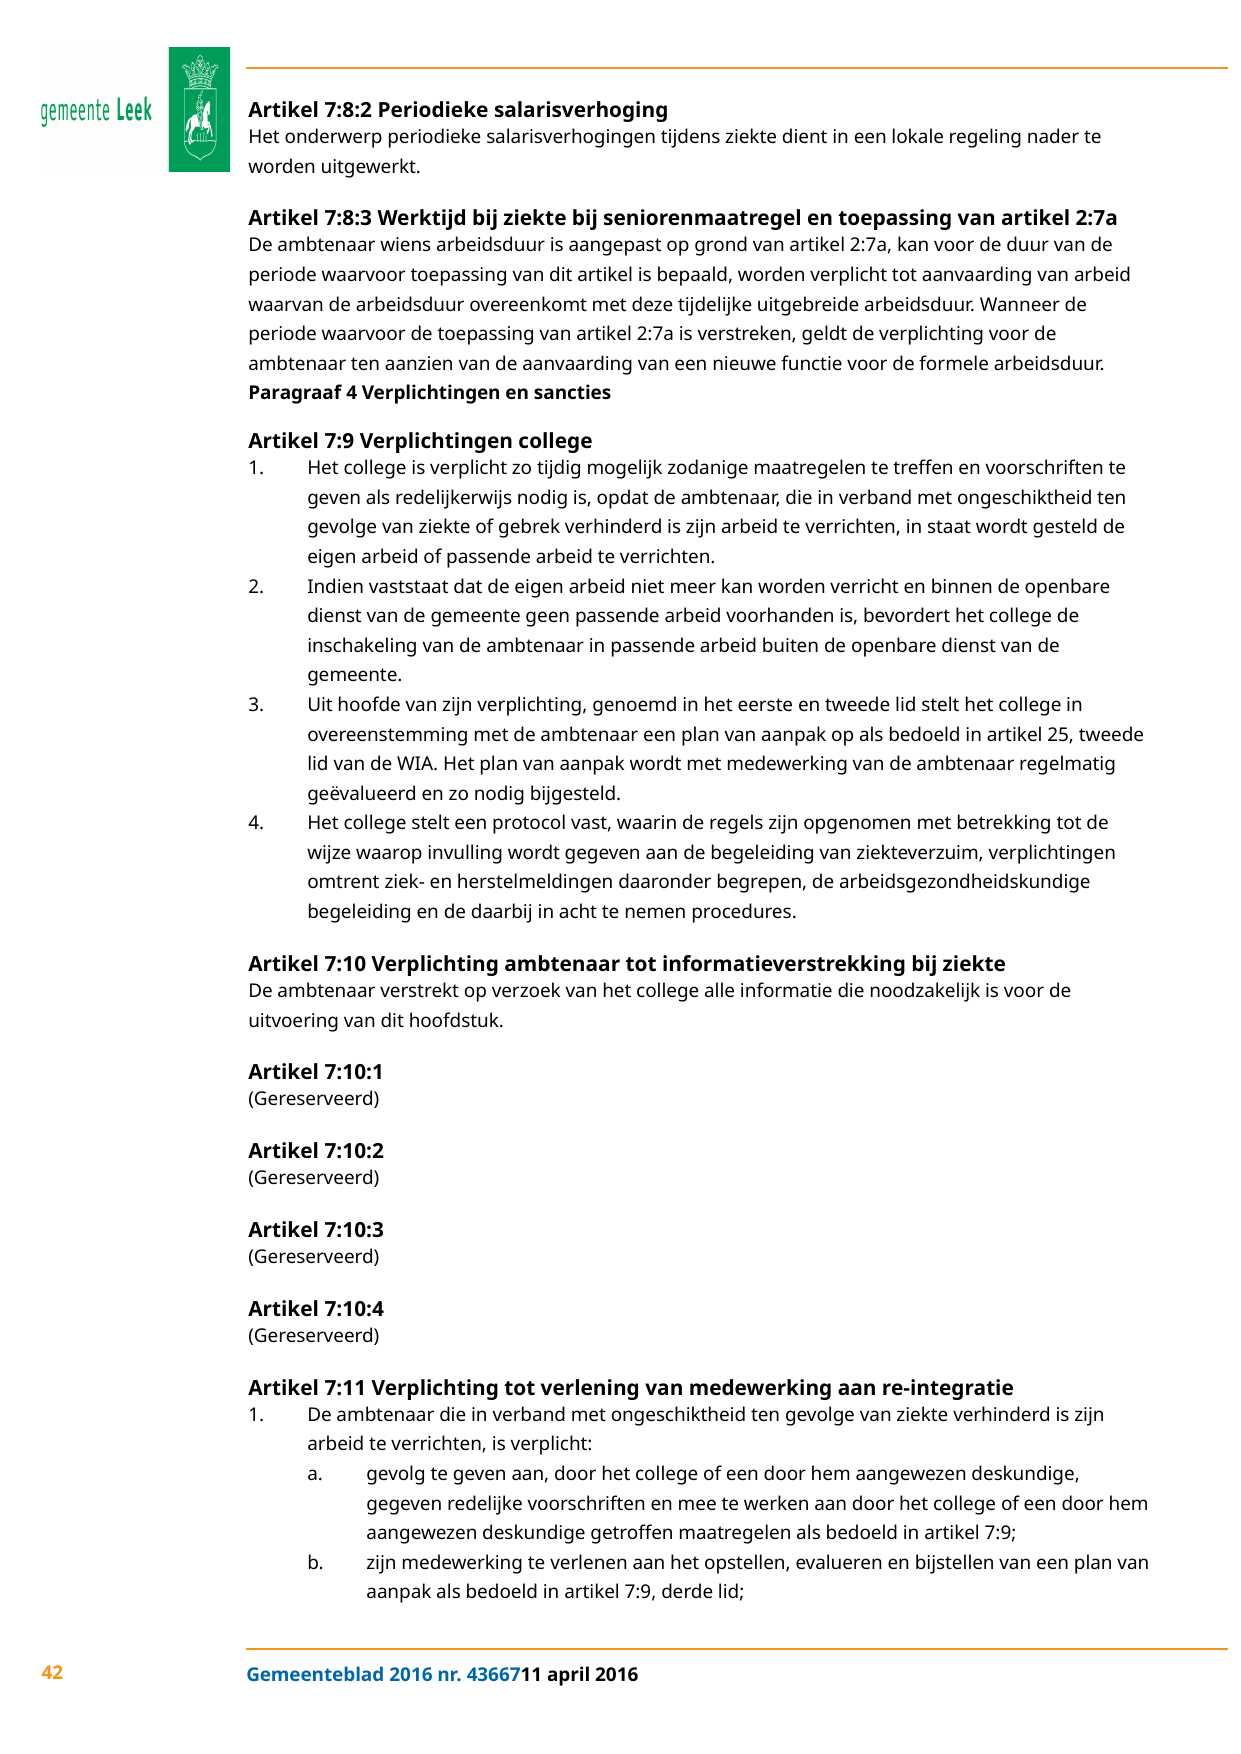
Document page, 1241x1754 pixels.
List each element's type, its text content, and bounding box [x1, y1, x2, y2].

text Artikel 7:11 Verplichting tot verlening van medewerking aan re-integratie [248, 1373, 1152, 1401]
text (Gereserveerd) [248, 1164, 1152, 1190]
list Het college is verplicht zo tijdig mogelijk zodanige maatregelen te treffen en voorschriften te geven als redelijkerwijs nodig is, opdat de ambtenaar, die in verband met ongeschiktheid ten gevolge van ziekte of gebrek verhinderd is zijn arbeid te verrichten, in staat wordt gesteld de eigen arbeid of passende arbeid te verrichten. [248, 454, 1152, 569]
text Artikel 7:10:3 [248, 1215, 1152, 1243]
list Indien vaststaat dat de eigen arbeid niet meer kan worden verricht en binnen de openbare dienst van de gemeente geen passende arbeid voorhanden is, bevordert het college de inschakeling van de ambtenaar in passende arbeid buiten de openbare dienst van de gemeente. [248, 573, 1152, 687]
list gevolg te geven aan, door het college of een door hem aangewezen deskundige, gegeven redelijke voorschriften en mee te werken aan door het college of een door hem aangewezen deskundige getroffen maatregelen als bedoeld in artikel 7:9; [307, 1460, 1152, 1545]
text Artikel 7:9 Verplichtingen college [248, 426, 1152, 454]
text Artikel 7:10:4 [248, 1294, 1152, 1322]
text Artikel 7:10 Verplichting ambtenaar tot informatieverstrekking bij ziekte [248, 949, 1152, 977]
list De ambtenaar die in verband met ongeschiktheid ten gevolge van ziekte verhinderd is zijn arbeid te verrichten, is verplicht: [248, 1401, 1152, 1456]
text (Gereserveerd) [248, 1322, 1152, 1348]
text Artikel 7:8:2 Periodieke salarisverhoging [248, 95, 1152, 123]
text (Gereserveerd) [248, 1243, 1152, 1269]
text De ambtenaar wiens arbeidsduur is aangepast op grond van artikel 2:7a, kan voor de duur van de periode waarvoor toepassing van dit artikel is bepaald, worden verplicht tot aanvaarding van arbeid waarvan de arbeidsduur overeenkomt met deze tijdelijke uitgebreide arbeidsduur. Wanneer de periode waarvoor de toepassing van artikel 2:7a is verstreken, geldt de verplichting voor de ambtenaar ten aanzien van de aanvaarding van een nieuwe functie voor de formele arbeidsduur. [248, 232, 1152, 376]
text Artikel 7:8:3 Werktijd bij ziekte bij seniorenmaatregel en toepassing van artikel 2:7a [248, 203, 1152, 232]
text Paragraaf 4 Verplichtingen en sancties [248, 379, 1152, 405]
text Artikel 7:10:1 [248, 1057, 1152, 1086]
text Artikel 7:10:2 [248, 1136, 1152, 1164]
text De ambtenaar verstrekt op verzoek van het college alle informatie die noodzakelijk is voor de uitvoering van dit hoofdstuk. [248, 977, 1152, 1032]
list Het college stelt een protocol vast, waarin de regels zijn opgenomen met betrekking tot de wijze waarop invulling wordt gegeven aan de begeleiding van ziekteverzuim, verplichtingen omtrent ziek- en herstelmeldingen daaronder begrepen, de arbeidsgezondheidskundige begeleiding en de daarbij in acht te nemen procedures. [248, 809, 1152, 924]
text Het onderwerp periodieke salarisverhogingen tijdens ziekte dient in een lokale regeling nader te worden uitgewerkt. [248, 123, 1152, 178]
list Uit hoofde van zijn verplichting, genoemd in het eerste en tweede lid stelt het college in overeenstemming met de ambtenaar een plan van aanpak op als bedoeld in artikel 25, tweede lid van de WIA. Het plan van aanpak wordt met medewerking van de ambtenaar regelmatig geëvalueerd en zo nodig bijgesteld. [248, 691, 1152, 806]
list zijn medewerking te verlenen aan het opstellen, evalueren en bijstellen van een plan van aanpak als bedoeld in artikel 7:9, derde lid; [307, 1549, 1152, 1604]
text (Gereserveerd) [248, 1086, 1152, 1111]
picture [41, 47, 231, 172]
